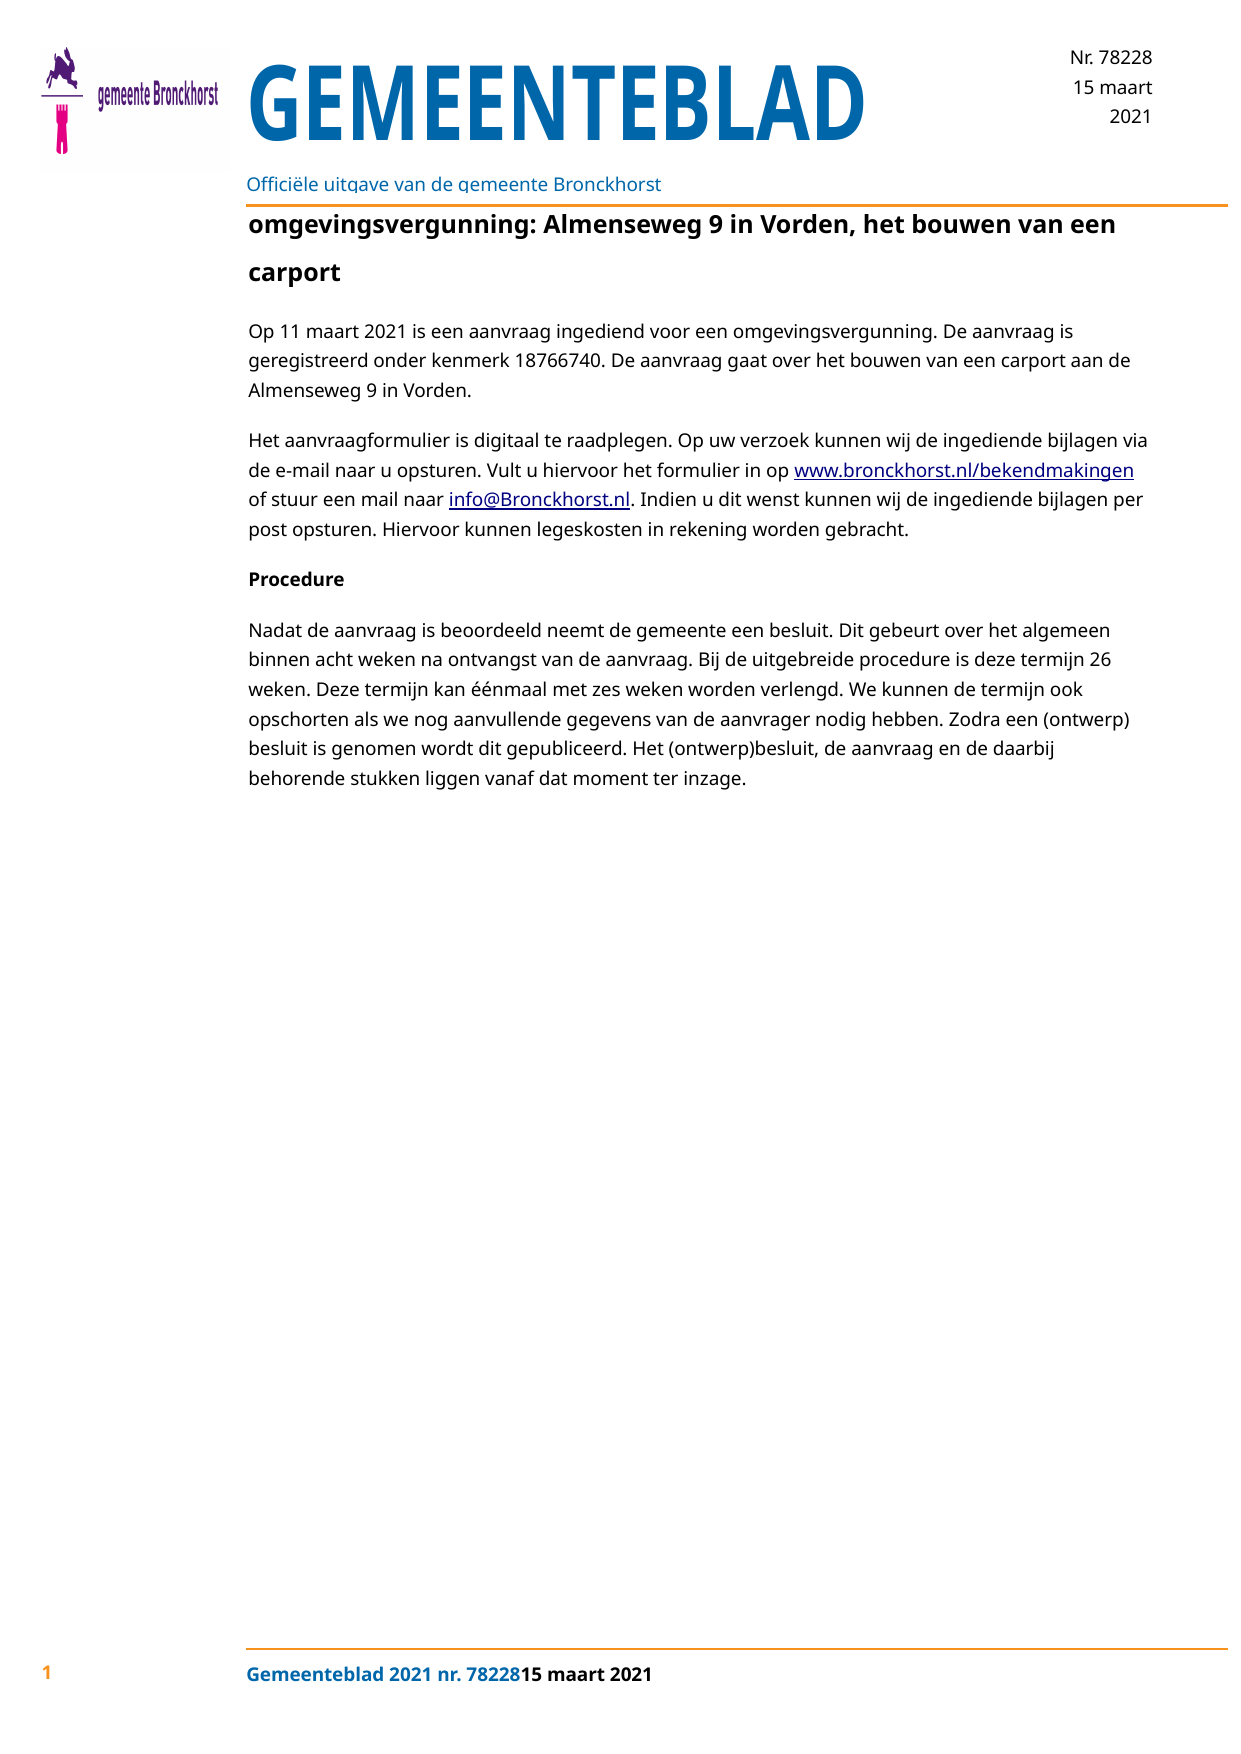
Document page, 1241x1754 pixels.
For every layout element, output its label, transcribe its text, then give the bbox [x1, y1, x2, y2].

text Op 11 maart 2021 is een aanvraag ingediend voor een omgevingsvergunning. De aanvraag is geregistreerd onder kenmerk 18766740. De aanvraag gaat over het bouwen van een carport aan de Almenseweg 9 in Vorden. [248, 318, 1152, 403]
text Nadat de aanvraag is beoordeeld neemt de gemeente een besluit. Dit gebeurt over het algemeen binnen acht weken na ontvangst van de aanvraag. Bij de uitgebreide procedure is deze termijn 26 weken. Deze termijn kan éénmaal met zes weken worden verlengd. We kunnen de termijn ook opschorten als we nog aanvullende gegevens van de aanvrager nodig hebben. Zodra een (ontwerp) besluit is genomen wordt dit gepubliceerd. Het (ontwerp)besluit, de aanvraag en de daarbij behorende stukken liggen vanaf dat moment ter inzage. [248, 617, 1152, 791]
text Procedure [248, 567, 1152, 592]
picture [41, 47, 231, 172]
text Het aanvraagformulier is digitaal te raadplegen. Op uw verzoek kunnen wij de ingediende bijlagen via de e-mail naar u opsturen. Vult u hiervoor het formulier in op www.bronckhorst.nl/bekendmakingen of stuur een mail naar info@Bronckhorst.nl. Indien u dit wenst kunnen wij de ingediende bijlagen per post opsturen. Hiervoor kunnen legeskosten in rekening worden gebracht. [248, 427, 1152, 542]
text omgevingsvergunning: Almenseweg 9 in Vorden, het bouwen van een carport [248, 207, 1152, 288]
